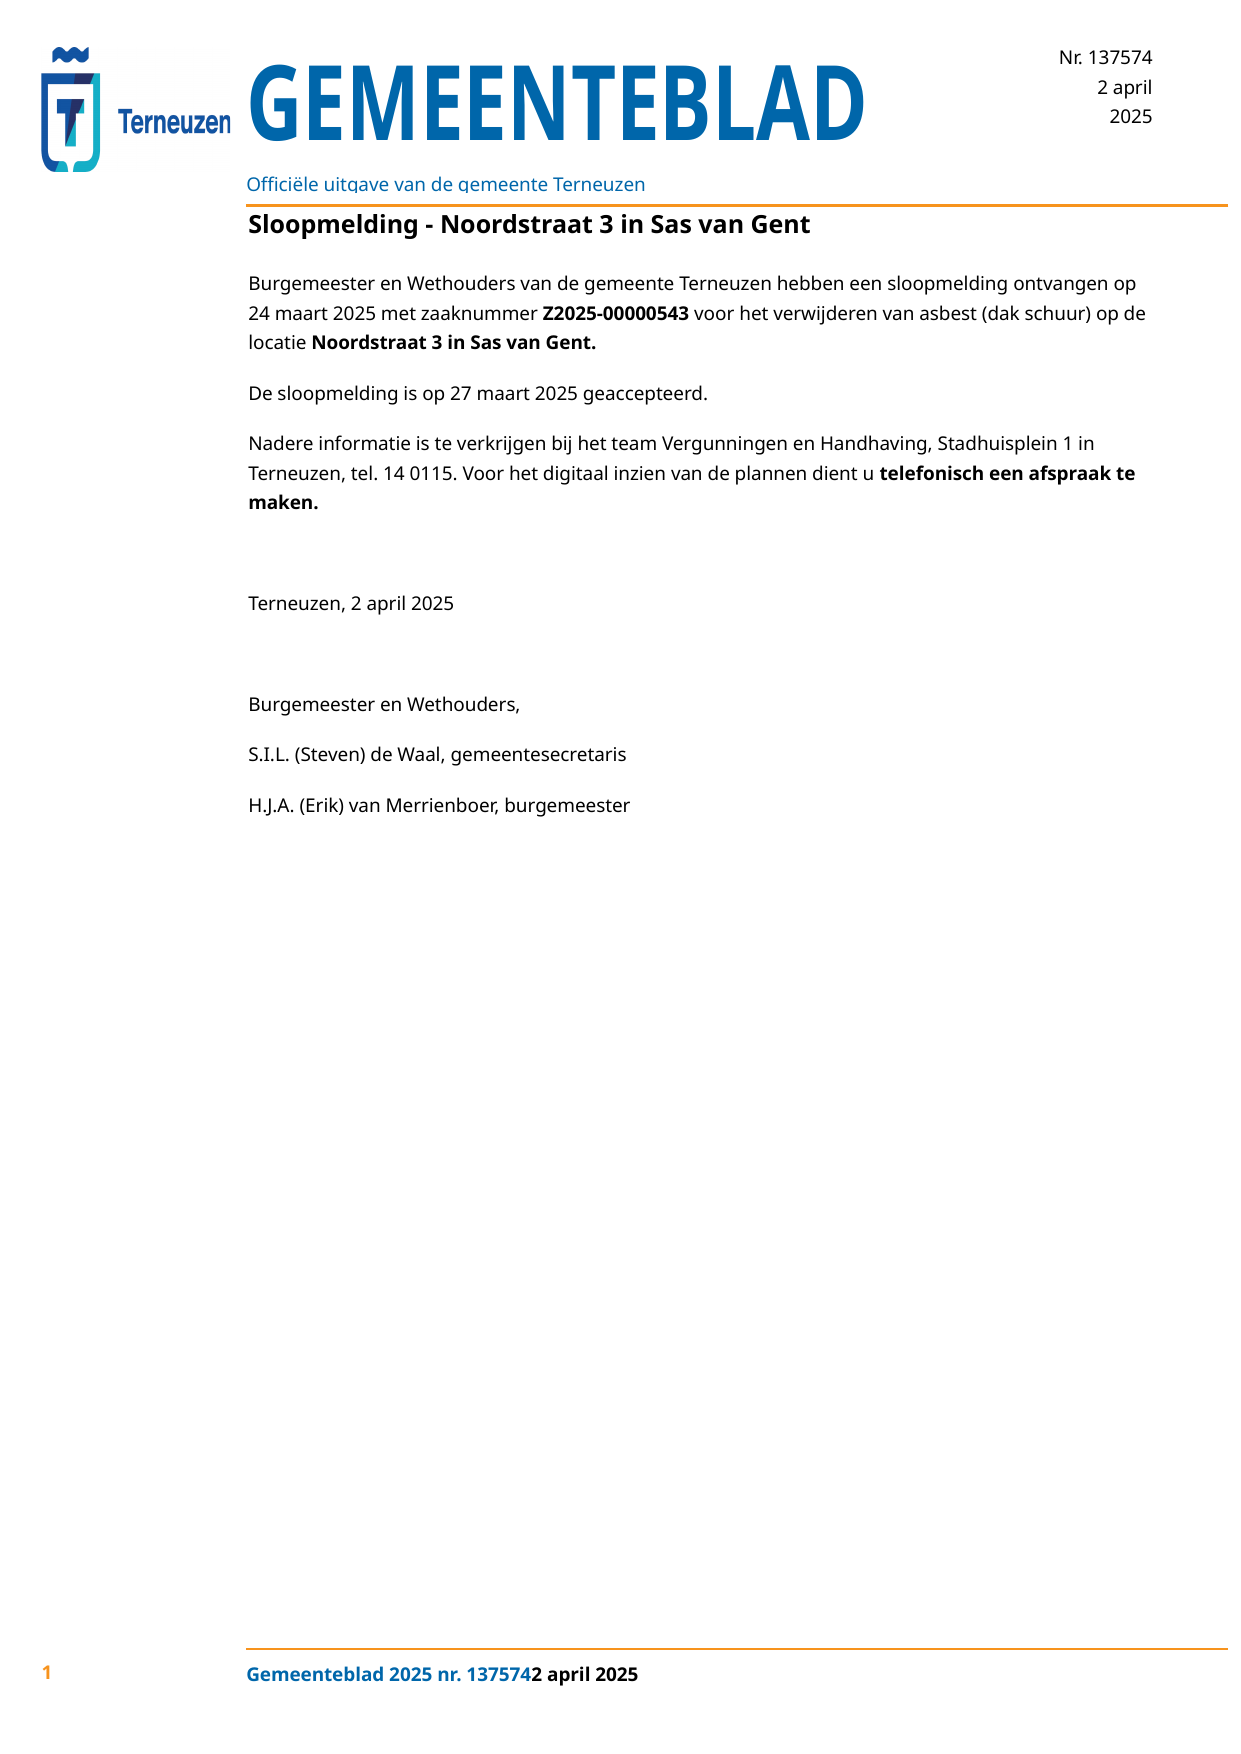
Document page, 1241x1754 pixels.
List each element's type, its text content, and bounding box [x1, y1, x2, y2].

text De sloopmelding is op 27 maart 2025 geaccepteerd. [248, 380, 1152, 406]
text H.J.A. (Erik) van Merrienboer, burgemeester [248, 792, 1152, 818]
text Burgemeester en Wethouders, [248, 691, 1152, 717]
text Sloopmelding - Noordstraat 3 in Sas van Gent [248, 207, 1152, 241]
text Terneuzen, 2 april 2025 [248, 590, 1152, 616]
text Burgemeester en Wethouders van de gemeente Terneuzen hebben een sloopmelding ontvangen op 24 maart 2025 met zaaknummer Z2025-00000543 voor het verwijderen van asbest (dak schuur) op de locatie Noordstraat 3 in Sas van Gent. [248, 270, 1152, 355]
text Nadere informatie is te verkrijgen bij het team Vergunningen en Handhaving, Stadhuisplein 1 in Terneuzen, tel. 14 0115. Voor het digitaal inzien van de plannen dient u telefonisch een afspraak te maken. [248, 430, 1152, 515]
text S.I.L. (Steven) de Waal, gemeentesecretaris [248, 742, 1152, 767]
picture [41, 47, 231, 172]
